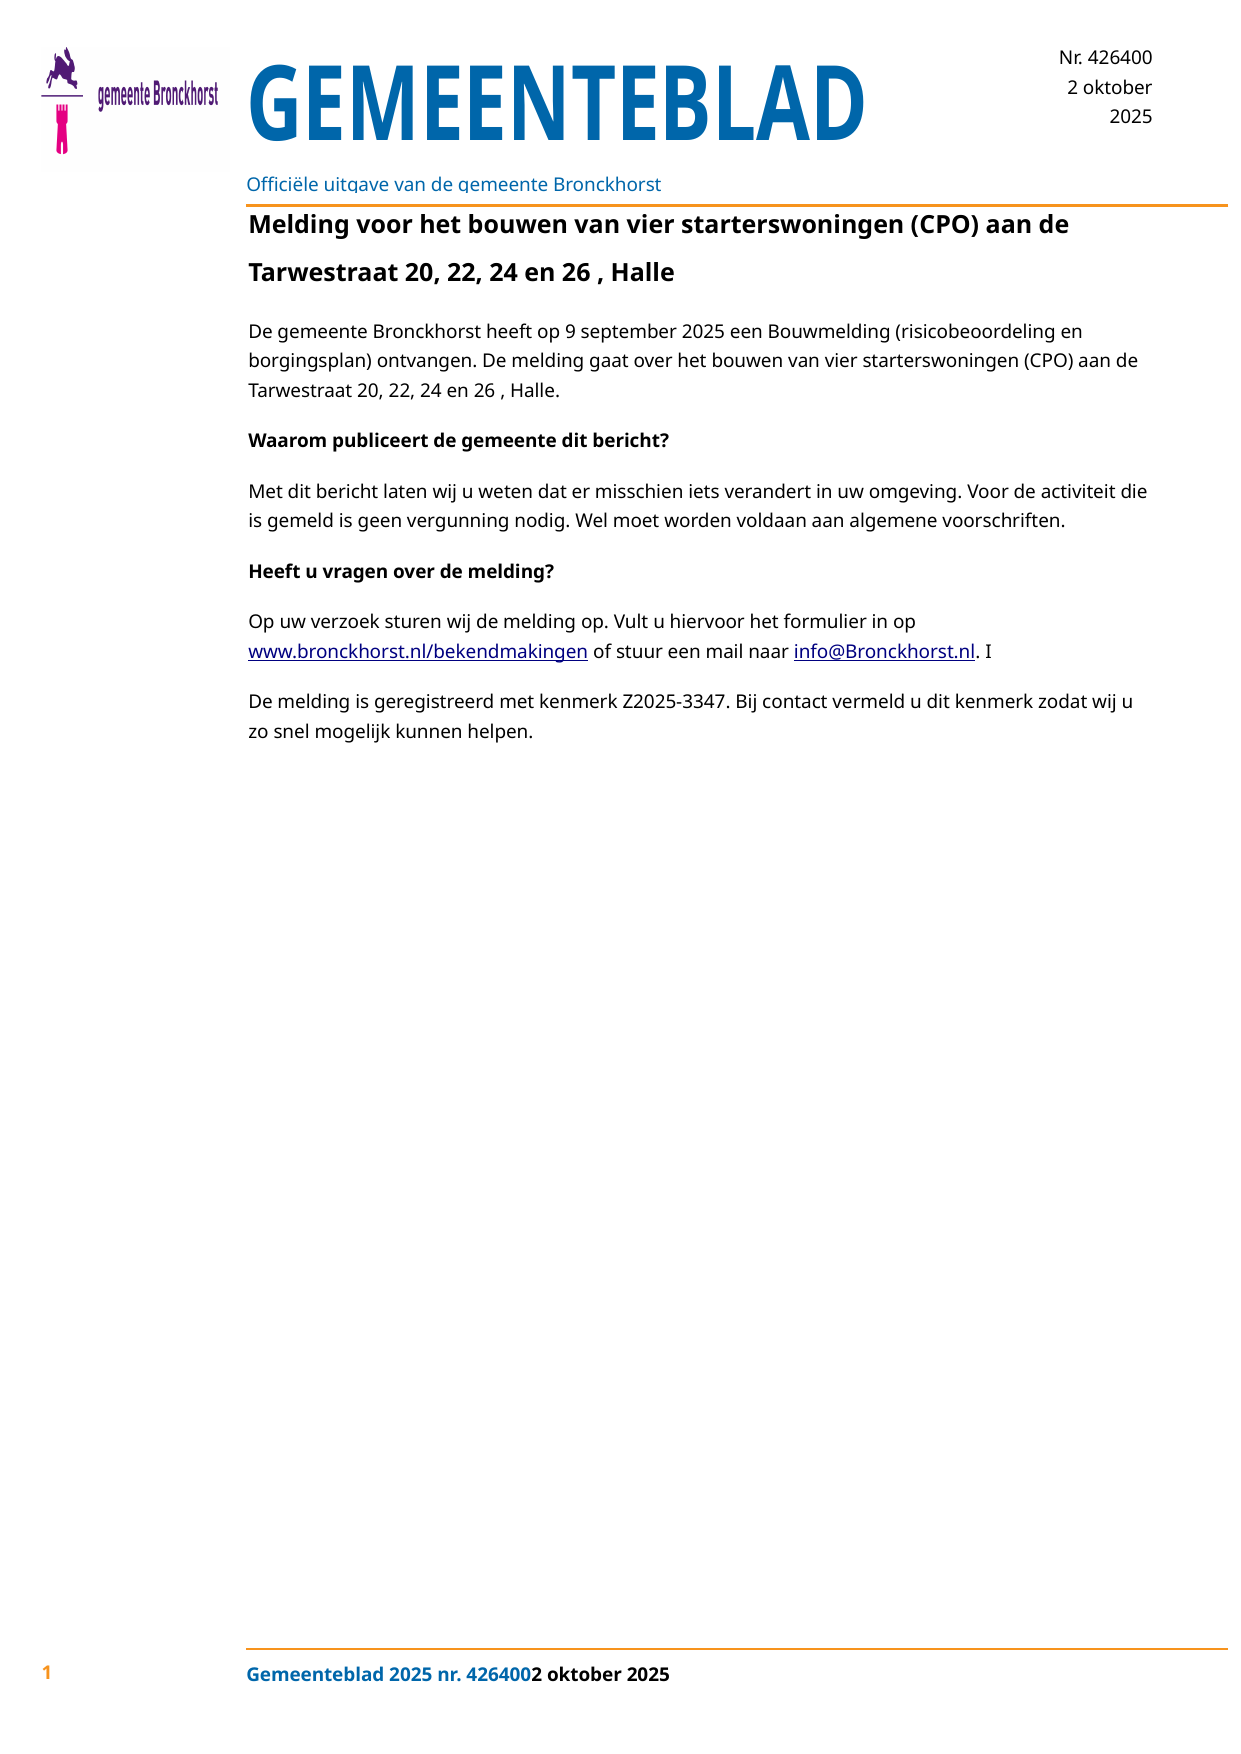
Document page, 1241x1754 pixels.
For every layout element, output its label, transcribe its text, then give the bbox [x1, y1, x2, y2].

text Heeft u vragen over de melding? [248, 558, 1152, 584]
picture [41, 47, 231, 172]
text Op uw verzoek sturen wij de melding op. Vult u hiervoor het formulier in op www.bronckhorst.nl/bekendmakingen of stuur een mail naar info@Bronckhorst.nl. I [248, 608, 1152, 664]
text Waarom publiceert de gemeente dit bericht? [248, 427, 1152, 453]
text Melding voor het bouwen van vier starterswoningen (CPO) aan de Tarwestraat 20, 22, 24 en 26 , Halle [248, 207, 1152, 288]
text Met dit bericht laten wij u weten dat er misschien iets verandert in uw omgeving. Voor de activiteit die is gemeld is geen vergunning nodig. Wel moet worden voldaan aan algemene voorschriften. [248, 478, 1152, 533]
text De melding is geregistreerd met kenmerk Z2025-3347. Bij contact vermeld u dit kenmerk zodat wij u zo snel mogelijk kunnen helpen. [248, 688, 1152, 744]
text De gemeente Bronckhorst heeft op 9 september 2025 een Bouwmelding (risicobeoordeling en borgingsplan) ontvangen. De melding gaat over het bouwen van vier starterswoningen (CPO) aan de Tarwestraat 20, 22, 24 en 26 , Halle. [248, 318, 1152, 403]
